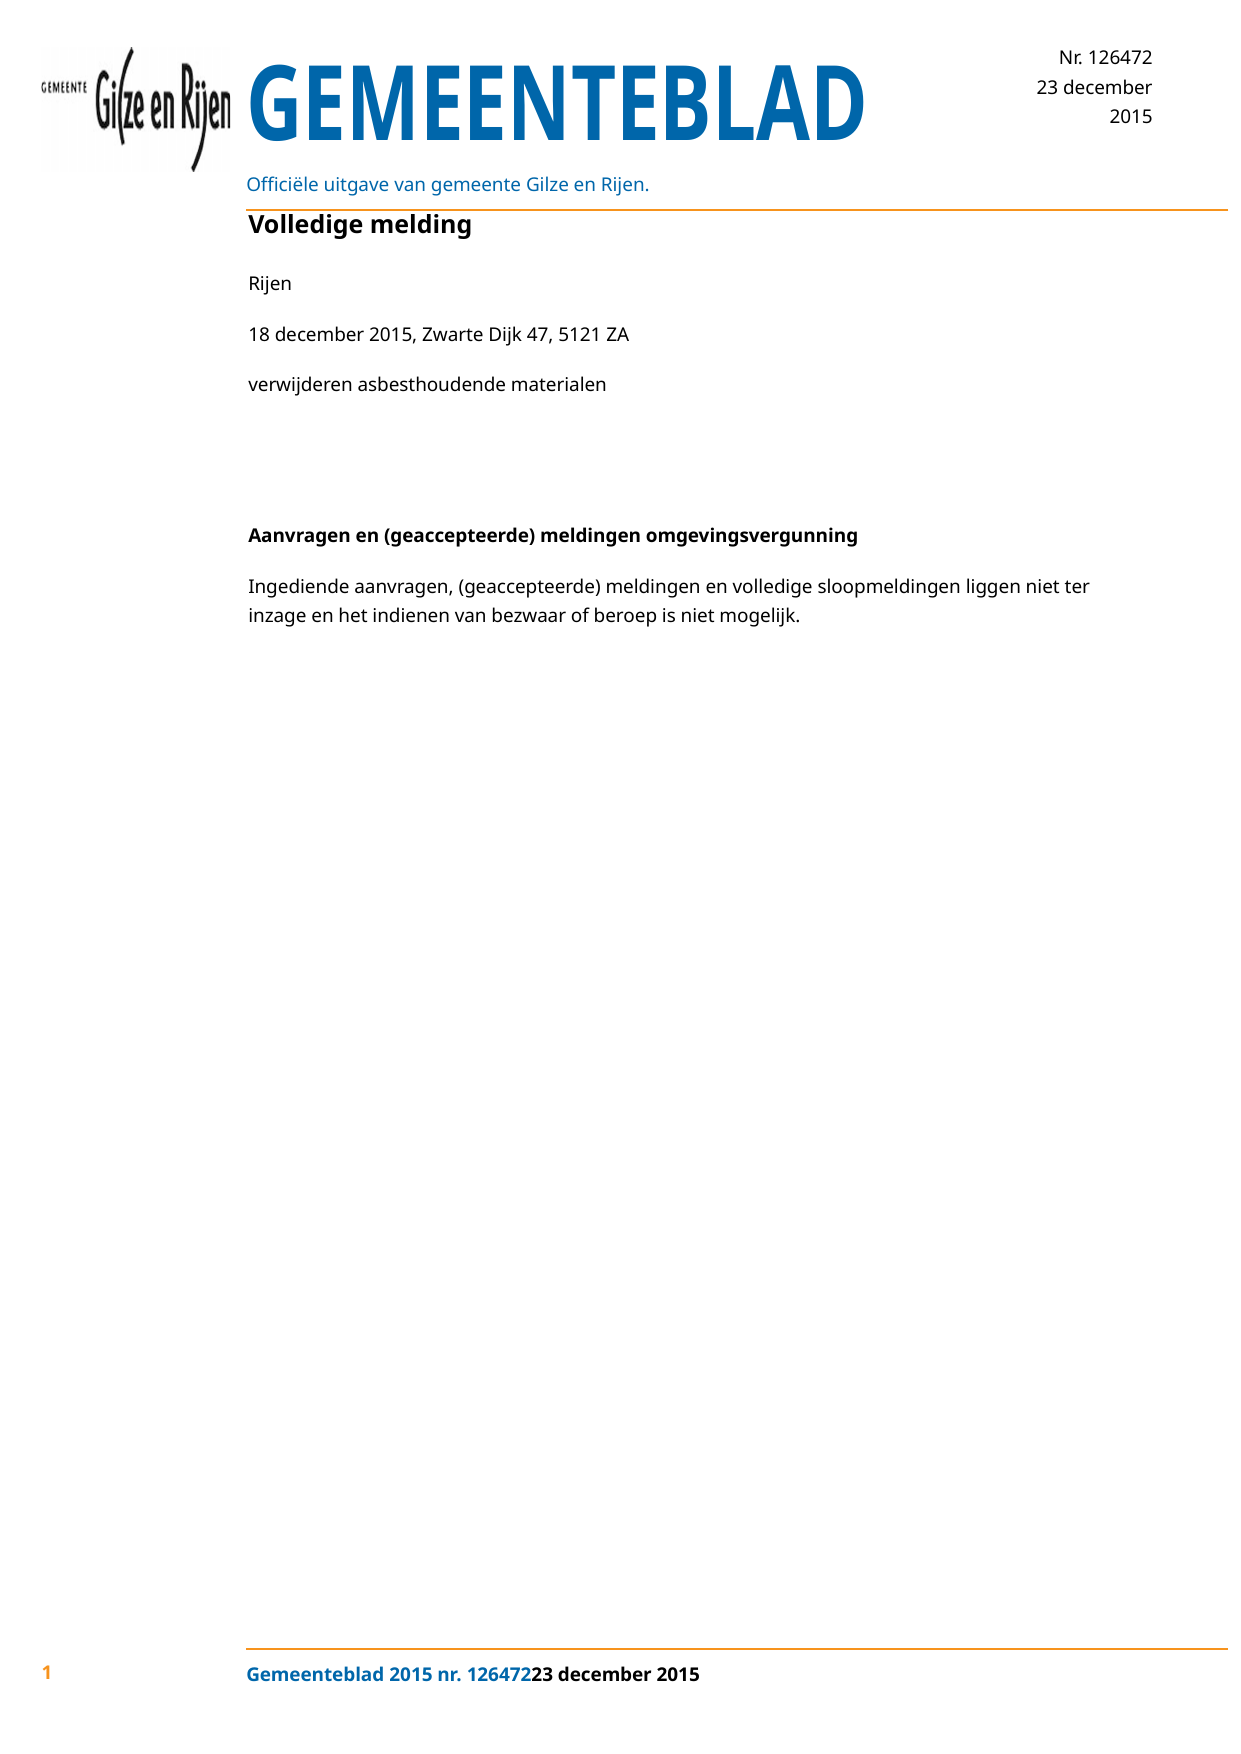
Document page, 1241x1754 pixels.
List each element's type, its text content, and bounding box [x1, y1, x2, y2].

text Ingediende aanvragen, (geaccepteerde) meldingen en volledige sloopmeldingen liggen niet ter inzage en het indienen van bezwaar of beroep is niet mogelijk. [248, 573, 1152, 628]
text Aanvragen en (geaccepteerde) meldingen omgevingsvergunning [248, 522, 1152, 548]
text 18 december 2015, Zwarte Dijk 47, 5121 ZA [248, 321, 1152, 346]
text Volledige melding [248, 211, 1152, 241]
text Rijen [248, 270, 1152, 296]
picture [41, 47, 231, 172]
text verwijderen asbesthoudende materialen [248, 371, 1152, 397]
